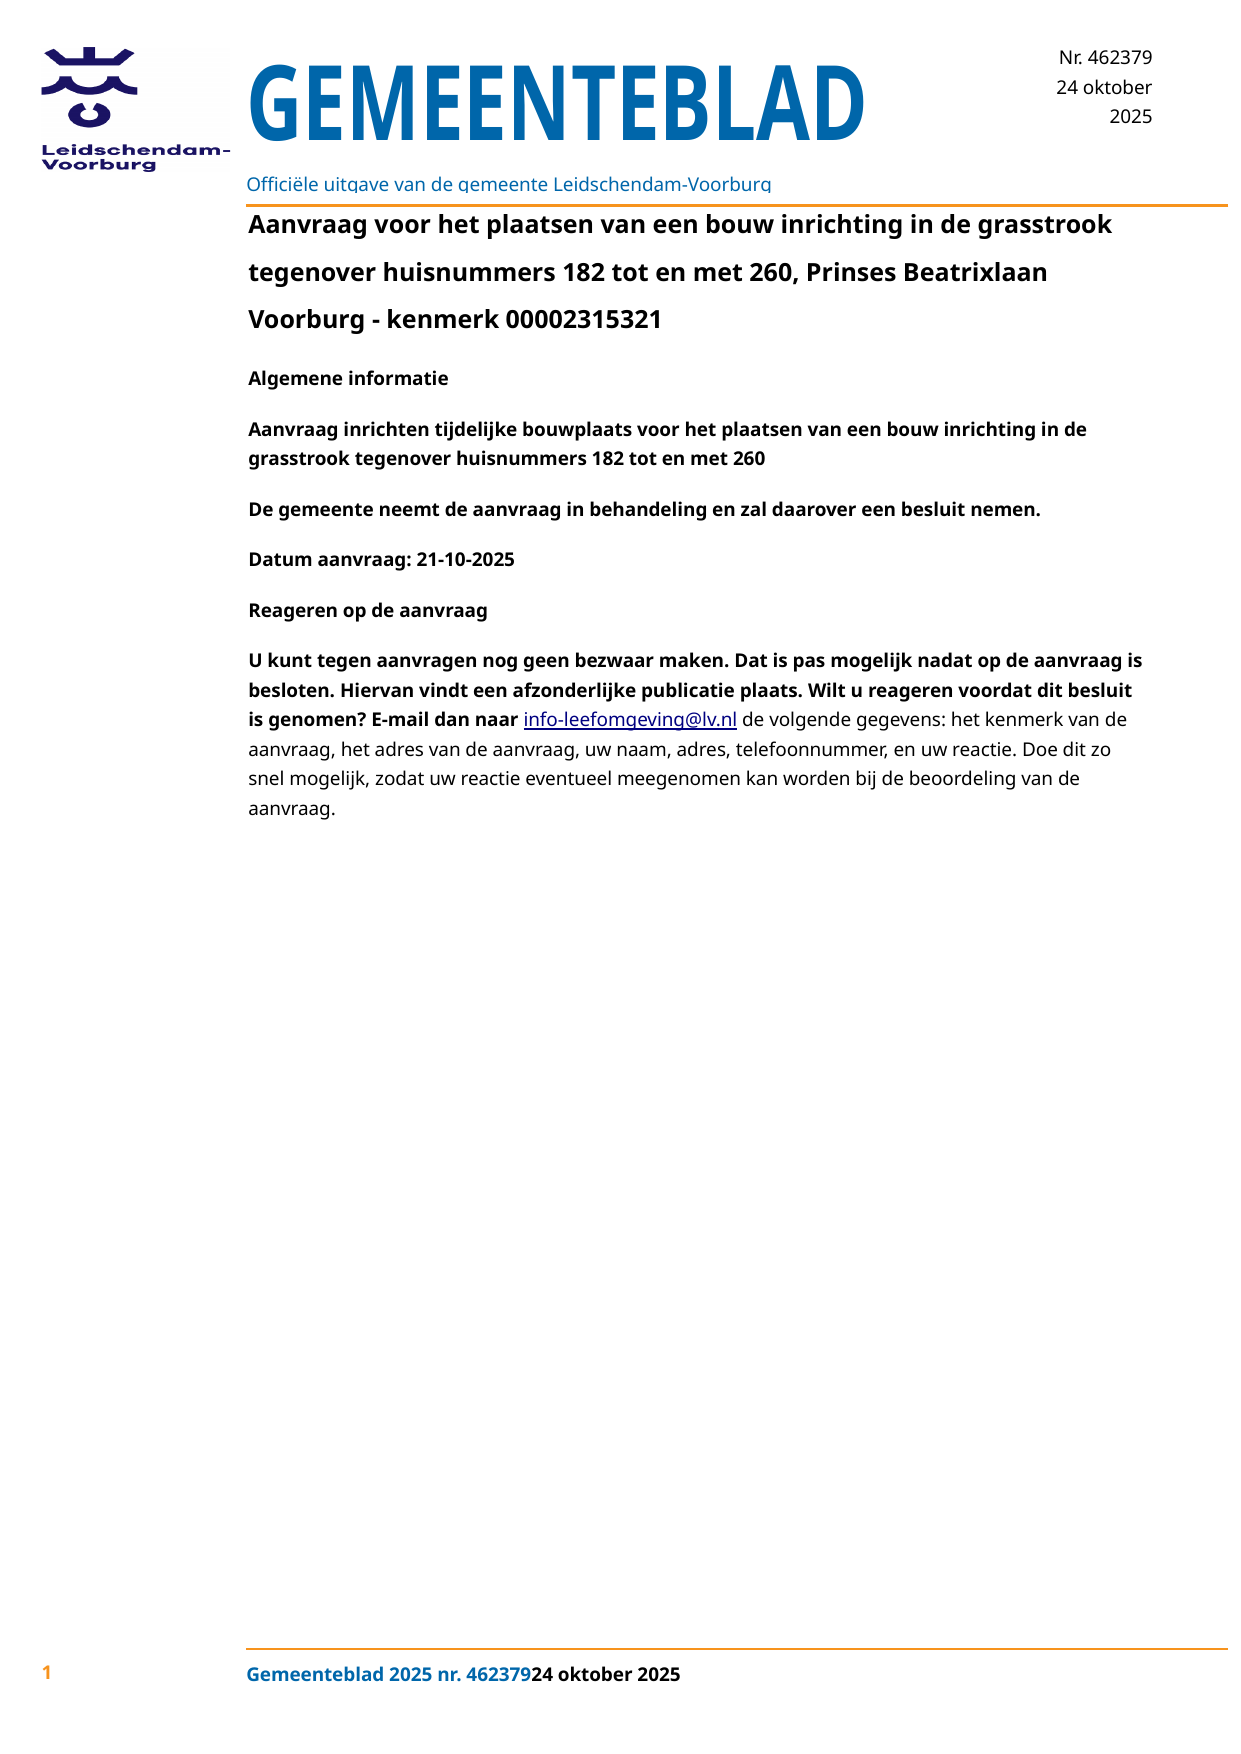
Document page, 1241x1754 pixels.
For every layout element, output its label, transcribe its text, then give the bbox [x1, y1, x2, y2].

text U kunt tegen aanvragen nog geen bezwaar maken. Dat is pas mogelijk nadat op de aanvraag is besloten. Hiervan vindt een afzonderlijke publicatie plaats. Wilt u reageren voordat dit besluit is genomen? E-mail dan naar info-leefomgeving@lv.nl de volgende gegevens: het kenmerk van de aanvraag, het adres van de aanvraag, uw naam, adres, telefoonnummer, en uw reactie. Doe dit zo snel mogelijk, zodat uw reactie eventueel meegenomen kan worden bij de beoordeling van de aanvraag. [248, 647, 1152, 821]
text Datum aanvraag: 21-10-2025 [248, 546, 1152, 572]
text Aanvraag inrichten tijdelijke bouwplaats voor het plaatsen van een bouw inrichting in de grasstrook tegenover huisnummers 182 tot en met 260 [248, 416, 1152, 471]
text Reageren op de aanvraag [248, 597, 1152, 622]
text Aanvraag voor het plaatsen van een bouw inrichting in de grasstrook tegenover huisnummers 182 tot en met 260, Prinses Beatrixlaan Voorburg - kenmerk 00002315321 [248, 207, 1152, 336]
picture [41, 47, 231, 172]
text De gemeente neemt de aanvraag in behandeling en zal daarover een besluit nemen. [248, 496, 1152, 522]
text Algemene informatie [248, 366, 1152, 391]
